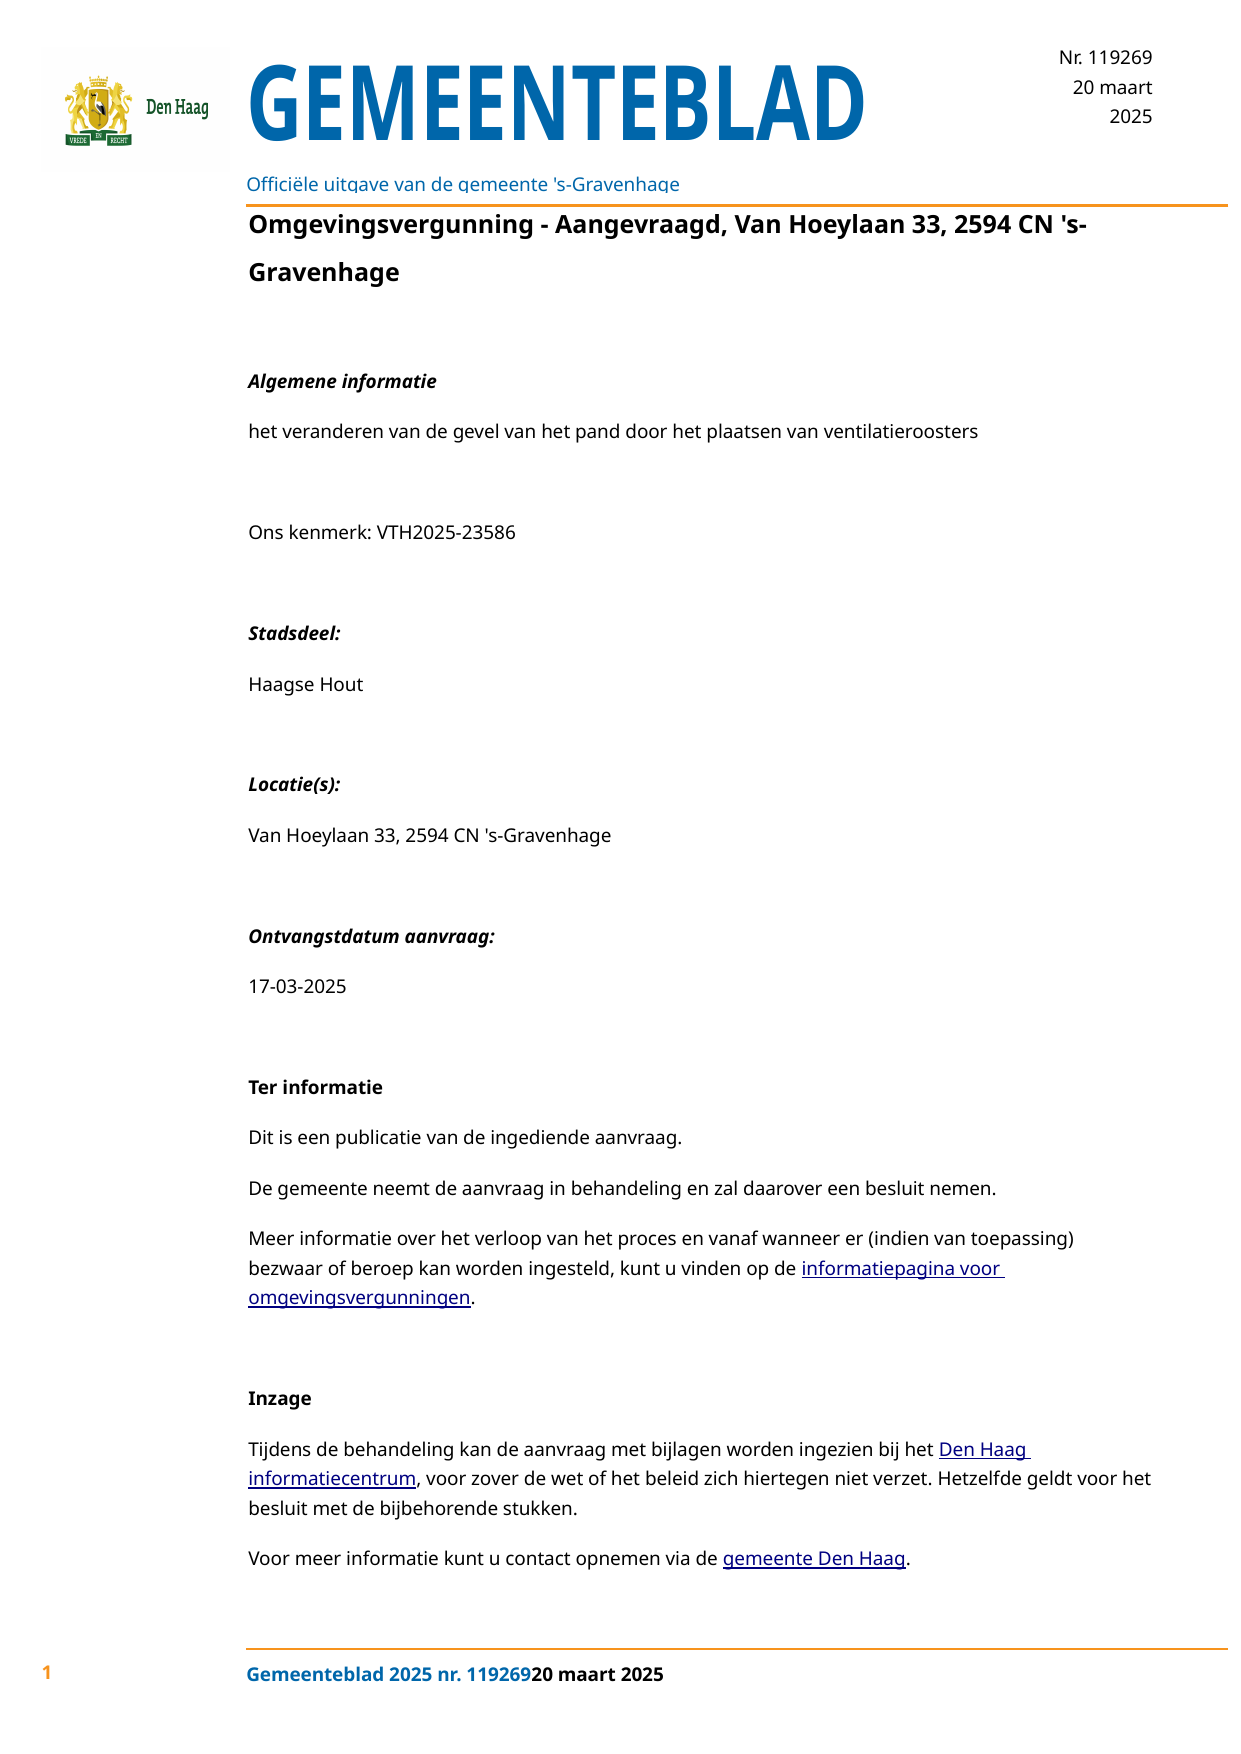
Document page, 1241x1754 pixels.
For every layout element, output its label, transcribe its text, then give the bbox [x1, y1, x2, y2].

text De gemeente neemt de aanvraag in behandeling en zal daarover een besluit nemen. [248, 1175, 1152, 1201]
picture [41, 47, 231, 172]
text Ontvangstdatum aanvraag: [248, 923, 1152, 949]
text Tijdens de behandeling kan de aanvraag met bijlagen worden ingezien bij het Den Haag informatiecentrum, voor zover de wet of het beleid zich hiertegen niet verzet. Hetzelfde geldt voor het besluit met de bijbehorende stukken. [248, 1436, 1152, 1521]
text Algemene informatie [248, 368, 1152, 394]
text Inzage [248, 1385, 1152, 1411]
text Ons kenmerk: VTH2025-23586 [248, 519, 1152, 545]
text Ter informatie [248, 1074, 1152, 1100]
text Stadsdeel: [248, 620, 1152, 646]
text Dit is een publicatie van de ingediende aanvraag. [248, 1124, 1152, 1150]
text Van Hoeylaan 33, 2594 CN 's-Gravenhage [248, 822, 1152, 848]
text Voor meer informatie kunt u contact opnemen via de gemeente Den Haag. [248, 1545, 1152, 1571]
text het veranderen van de gevel van het pand door het plaatsen van ventilatieroosters [248, 419, 1152, 444]
text Meer informatie over het verloop van het proces en vanaf wanneer er (indien van toepassing) bezwaar of beroep kan worden ingesteld, kunt u vinden op de informatiepagina voor omgevingsvergunningen. [248, 1225, 1152, 1310]
text Omgevingsvergunning - Aangevraagd, Van Hoeylaan 33, 2594 CN 's-Gravenhage [248, 207, 1152, 288]
text Haagse Hout [248, 671, 1152, 697]
text Locatie(s): [248, 772, 1152, 797]
text 17-03-2025 [248, 973, 1152, 999]
